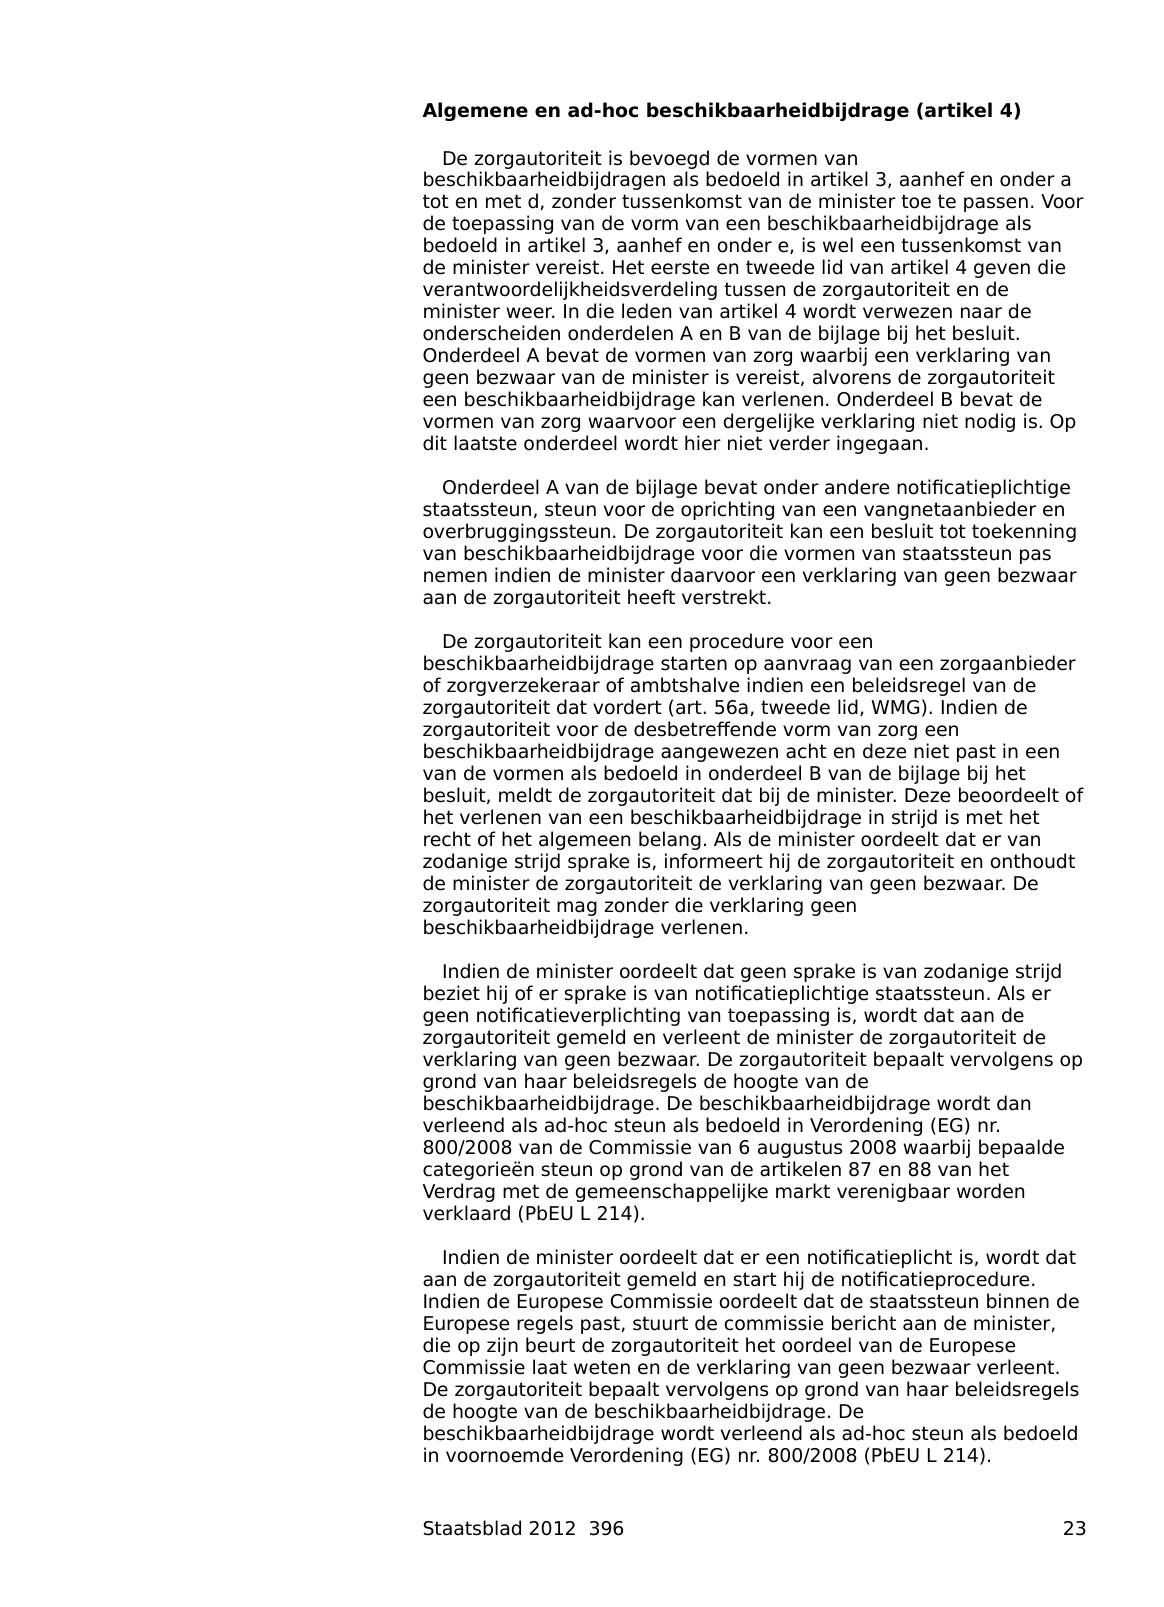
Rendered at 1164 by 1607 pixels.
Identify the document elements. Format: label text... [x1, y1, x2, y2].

text De zorgautoriteit kan een procedure voor een beschikbaarheidbijdrage starten op aanvraag van een zorgaanbieder of zorgverzekeraar of ambtshalve indien een beleidsregel van de zorgautoriteit dat vordert (art. 56a, tweede lid, WMG). Indien de zorgautoriteit voor de desbetreffende vorm van zorg een beschikbaarheidbijdrage aangewezen acht en deze niet past in een van de vormen als bedoeld in onderdeel B van de bijlage bij het besluit, meldt de zorgautoriteit dat bij de minister. Deze beoordeelt of het verlenen van een beschikbaarheidbijdrage in strijd is met het recht of het algemeen belang. Als de minister oordeelt dat er van zodanige strijd sprake is, informeert hij de zorgautoriteit en onthoudt de minister de zorgautoriteit de verklaring van geen bezwaar. De zorgautoriteit mag zonder die verklaring geen beschikbaarheidbijdrage verlenen. [422, 631, 1087, 939]
text Indien de minister oordeelt dat er een notificatieplicht is, wordt dat aan de zorgautoriteit gemeld en start hij de notificatieprocedure. Indien de Europese Commissie oordeelt dat de staatssteun binnen de Europese regels past, stuurt de commissie bericht aan de minister, die op zijn beurt de zorgautoriteit het oordeel van de Europese Commissie laat weten en de verklaring van geen bezwaar verleent. De zorgautoriteit bepaalt vervolgens op grond van haar beleidsregels de hoogte van de beschikbaarheidbijdrage. De beschikbaarheidbijdrage wordt verleend als ad-hoc steun als bedoeld in voornoemde Verordening (EG) nr. 800/2008 (PbEU L 214). [422, 1247, 1087, 1467]
text Onderdeel A van de bijlage bevat onder andere notificatieplichtige staatssteun, steun voor de oprichting van een vangnetaanbieder en overbruggingssteun. De zorgautoriteit kan een besluit tot toekenning van beschikbaarheidbijdrage voor die vormen van staatssteun pas nemen indien de minister daarvoor een verklaring van geen bezwaar aan de zorgautoriteit heeft verstrekt. [422, 477, 1087, 609]
subtitle Algemene en ad-hoc beschikbaarheidbijdrage (artikel 4) [422, 100, 1087, 122]
text De zorgautoriteit is bevoegd de vormen van beschikbaarheidbijdragen als bedoeld in artikel 3, aanhef en onder a tot en met d, zonder tussenkomst van de minister toe te passen. Voor de toepassing van de vorm van een beschikbaarheidbijdrage als bedoeld in artikel 3, aanhef en onder e, is wel een tussenkomst van de minister vereist. Het eerste en tweede lid van artikel 4 geven die verantwoordelijkheidsverdeling tussen de zorgautoriteit en de minister weer. In die leden van artikel 4 wordt verwezen naar de onderscheiden onderdelen A en B van de bijlage bij het besluit. Onderdeel A bevat de vormen van zorg waarbij een verklaring van geen bezwaar van de minister is vereist, alvorens de zorgautoriteit een beschikbaarheidbijdrage kan verlenen. Onderdeel B bevat de vormen van zorg waarvoor een dergelijke verklaring niet nodig is. Op dit laatste onderdeel wordt hier niet verder ingegaan. [422, 147, 1087, 455]
text Indien de minister oordeelt dat geen sprake is van zodanige strijd beziet hij of er sprake is van notificatieplichtige staatssteun. Als er geen notificatieverplichting van toepassing is, wordt dat aan de zorgautoriteit gemeld en verleent de minister de zorgautoriteit de verklaring van geen bezwaar. De zorgautoriteit bepaalt vervolgens op grond van haar beleidsregels de hoogte van de beschikbaarheidbijdrage. De beschikbaarheidbijdrage wordt dan verleend als ad-hoc steun als bedoeld in Verordening (EG) nr. 800/2008 van de Commissie van 6 augustus 2008 waarbij bepaalde categorieën steun op grond van de artikelen 87 en 88 van het Verdrag met de gemeenschappelijke markt verenigbaar worden verklaard (PbEU L 214). [422, 961, 1087, 1225]
